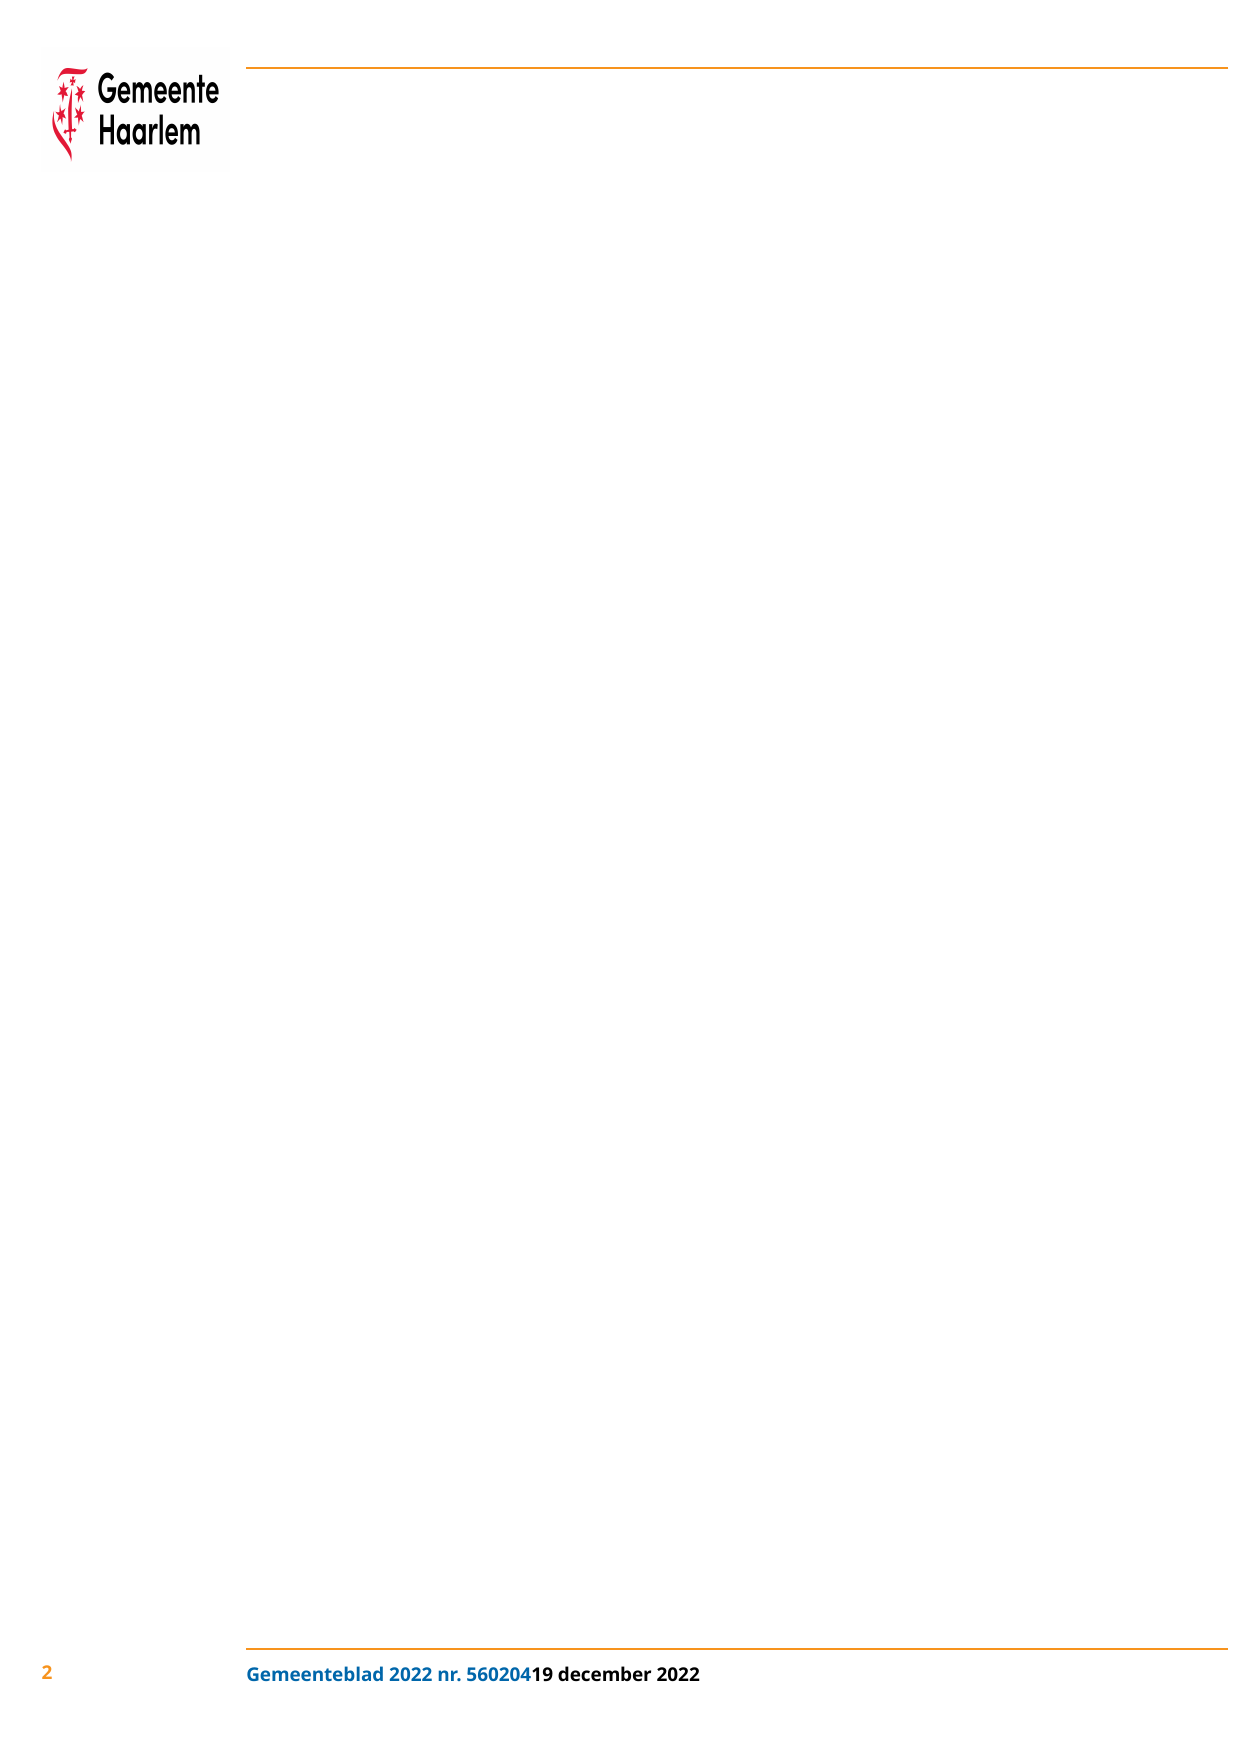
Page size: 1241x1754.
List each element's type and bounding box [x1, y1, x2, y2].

picture [41, 47, 231, 172]
